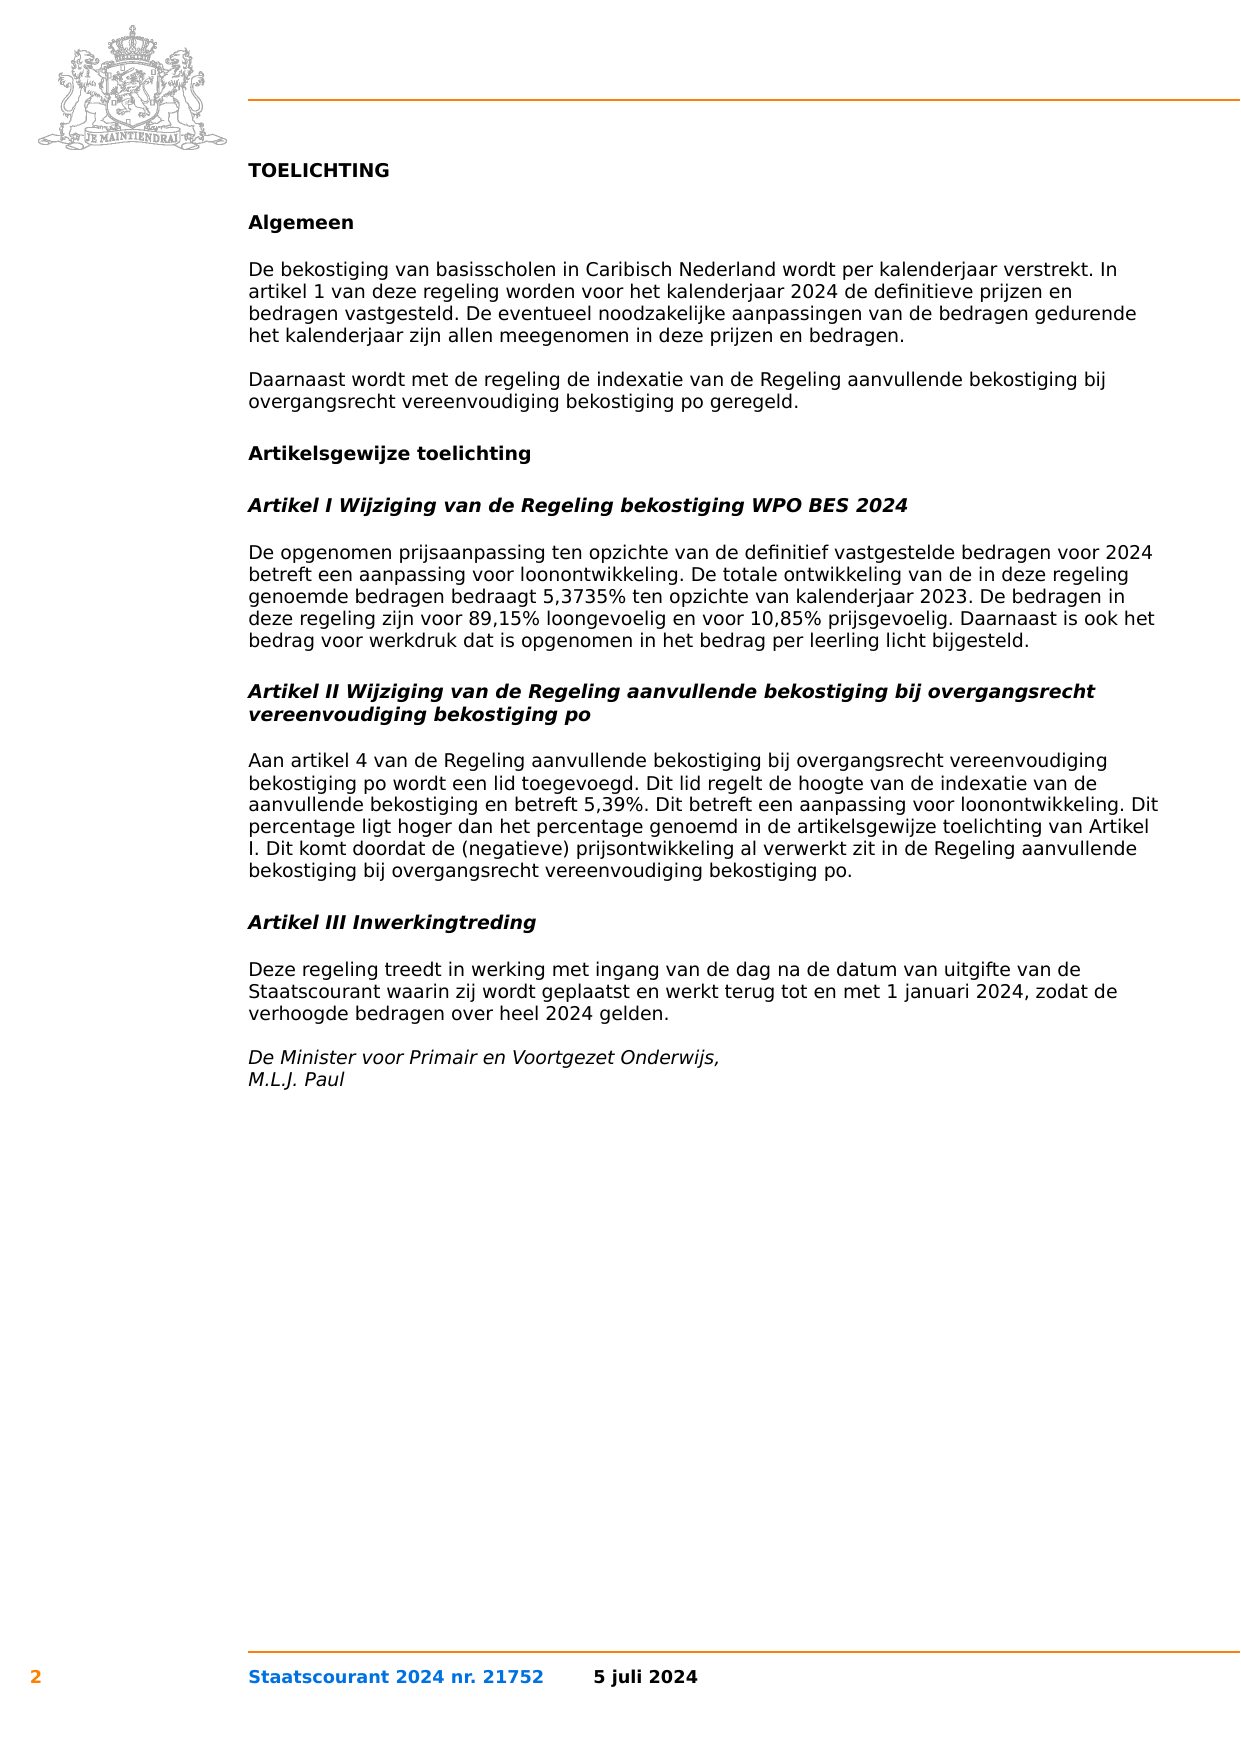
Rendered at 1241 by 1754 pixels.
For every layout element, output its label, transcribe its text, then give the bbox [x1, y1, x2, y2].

subtitle Artikel II Wijziging van de Regeling aanvullende bekostiging bij overgangsrecht vereenvoudiging bekostiging po [248, 681, 1163, 725]
text De opgenomen prijsaanpassing ten opzichte van de definitief vastgestelde bedragen voor 2024 betreft een aanpassing voor loonontwikkeling. De totale ontwikkeling van de in deze regeling genoemde bedragen bedraagt 5,3735% ten opzichte van kalenderjaar 2023. De bedragen in deze regeling zijn voor 89,15% loongevoelig en voor 10,85% prijsgevoelig. Daarnaast is ook het bedrag voor werkdruk dat is opgenomen in het bedrag per leerling licht bijgesteld. [248, 542, 1163, 651]
text De Minister voor Primair en Voortgezet Onderwijs, M.L.J. Paul [248, 1047, 1163, 1091]
subtitle Artikelsgewijze toelichting [248, 443, 1163, 464]
text Deze regeling treedt in werking met ingang van de dag na de datum van uitgifte van de Staatscourant waarin zij wordt geplaatst en werkt terug tot en met 1 januari 2024, zodat de verhoogde bedragen over heel 2024 gelden. [248, 959, 1163, 1025]
picture [38, 25, 227, 150]
subtitle Algemeen [248, 212, 1163, 234]
text Aan artikel 4 van de Regeling aanvullende bekostiging bij overgangsrecht vereenvoudiging bekostiging po wordt een lid toegevoegd. Dit lid regelt de hoogte van de indexatie van de aanvullende bekostiging en betreft 5,39%. Dit betreft een aanpassing voor loonontwikkeling. Dit percentage ligt hoger dan het percentage genoemd in de artikelsgewijze toelichting van Artikel I. Dit komt doordat de (negatieve) prijsontwikkeling al verwerkt zit in de Regeling aanvullende bekostiging bij overgangsrecht vereenvoudiging bekostiging po. [248, 750, 1163, 882]
text Daarnaast wordt met de regeling de indexatie van de Regeling aanvullende bekostiging bij overgangsrecht vereenvoudiging bekostiging po geregeld. [248, 369, 1163, 413]
subtitle TOELICHTING [248, 160, 1163, 182]
subtitle Artikel III Inwerkingtreding [248, 912, 1163, 934]
text De bekostiging van basisscholen in Caribisch Nederland wordt per kalenderjaar verstrekt. In artikel 1 van deze regeling worden voor het kalenderjaar 2024 de definitieve prijzen en bedragen vastgesteld. De eventueel noodzakelijke aanpassingen van de bedragen gedurende het kalenderjaar zijn allen meegenomen in deze prijzen en bedragen. [248, 259, 1163, 347]
subtitle Artikel I Wijziging van de Regeling bekostiging WPO BES 2024 [248, 494, 1163, 517]
